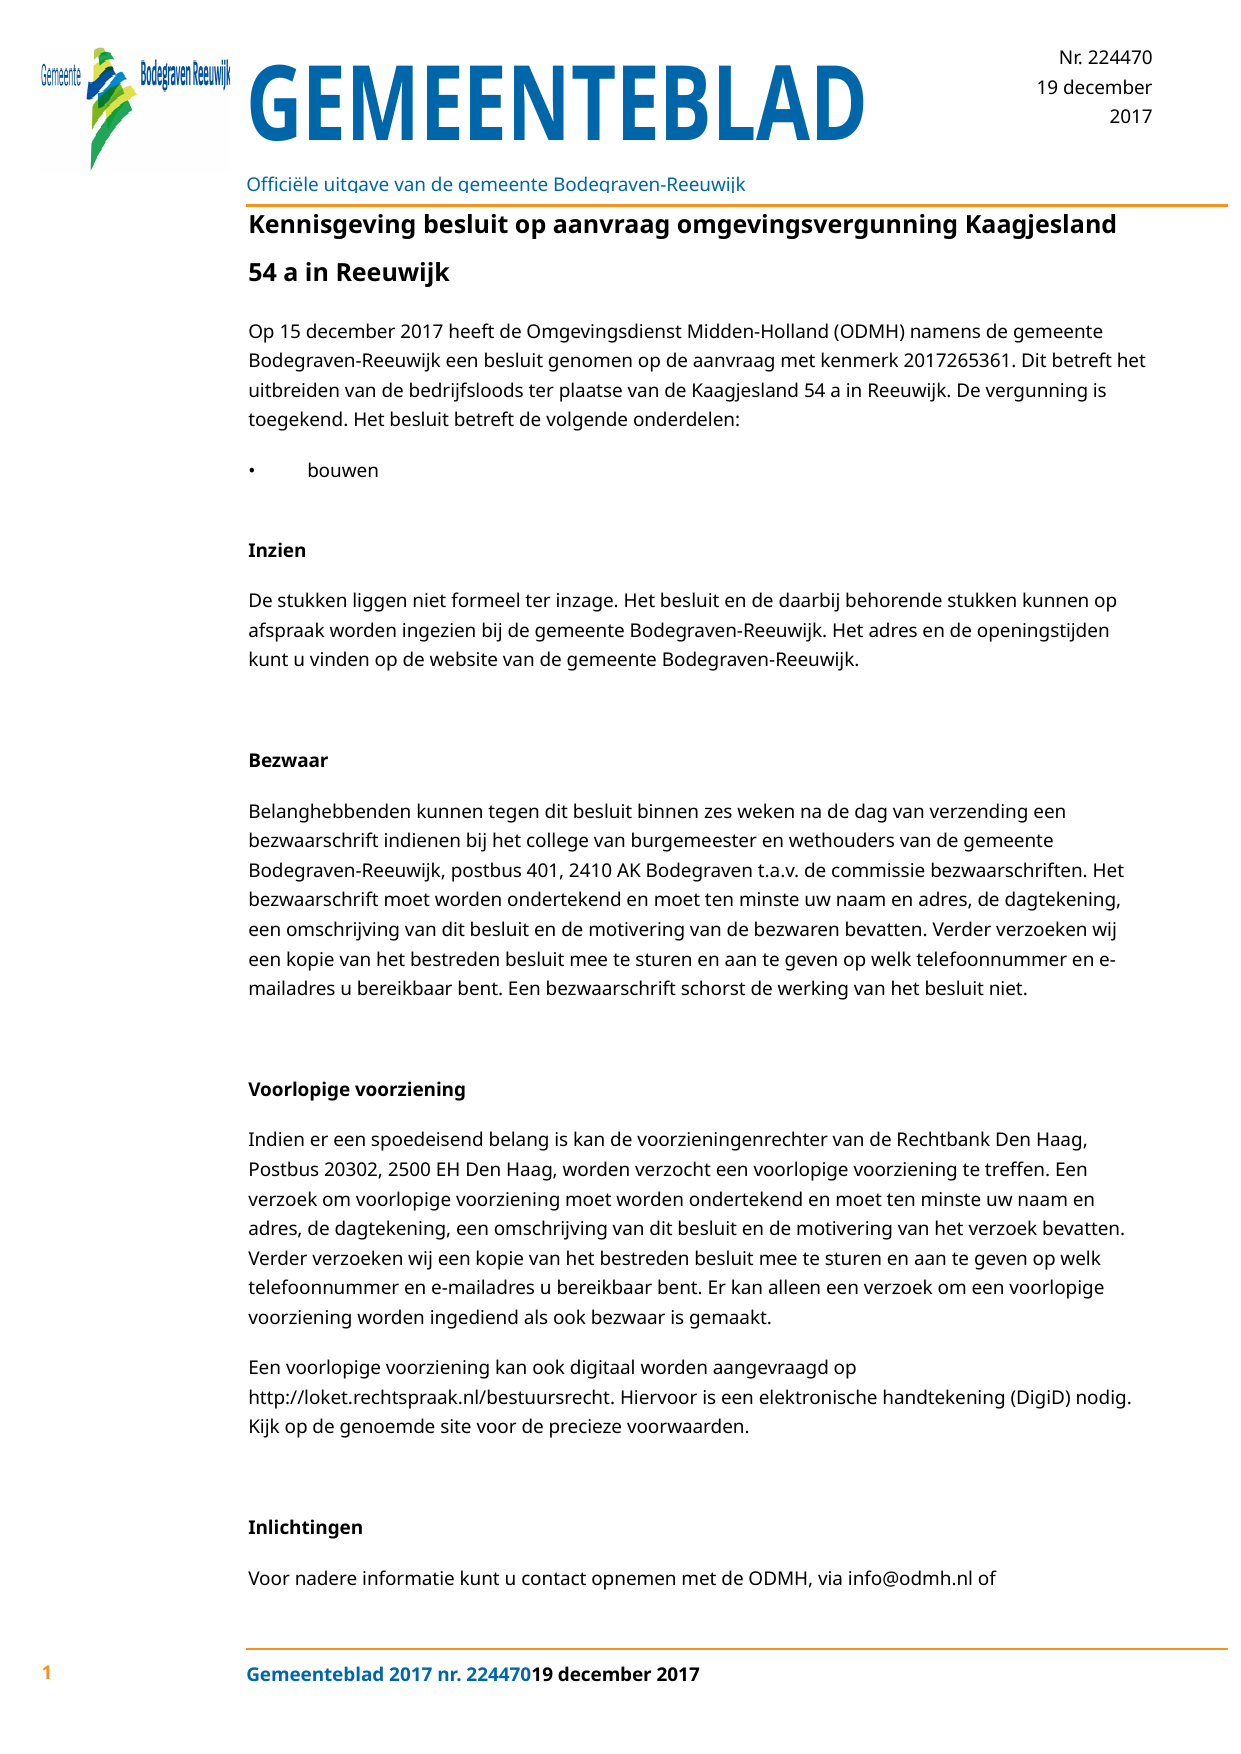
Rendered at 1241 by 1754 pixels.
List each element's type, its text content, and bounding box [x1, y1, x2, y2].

text Voor nadere informatie kunt u contact opnemen met de ODMH, via info@odmh.nl of [248, 1565, 1152, 1591]
picture [41, 47, 231, 172]
text Kennisgeving besluit op aanvraag omgevingsvergunning Kaagjesland 54 a in Reeuwijk [248, 207, 1152, 288]
text Indien er een spoedeisend belang is kan de voorzieningenrechter van de Rechtbank Den Haag, Postbus 20302, 2500 EH Den Haag, worden verzocht een voorlopige voorziening te treffen. Een verzoek om voorlopige voorziening moet worden ondertekend en moet ten minste uw naam en adres, de dagtekening, een omschrijving van dit besluit en de motivering van het verzoek bevatten. Verder verzoeken wij een kopie van het bestreden besluit mee te sturen en aan te geven op welk telefoonnummer en e-mailadres u bereikbaar bent. Er kan alleen een verzoek om een voorlopige voorziening worden ingediend als ook bezwaar is gemaakt. [248, 1127, 1152, 1330]
text De stukken liggen niet formeel ter inzage. Het besluit en de daarbij behorende stukken kunnen op afspraak worden ingezien bij de gemeente Bodegraven-Reeuwijk. Het adres en de openingstijden kunt u vinden op de website van de gemeente Bodegraven-Reeuwijk. [248, 587, 1152, 672]
text Bezwaar [248, 747, 1152, 773]
text Inlichtingen [248, 1514, 1152, 1540]
list bouwen [248, 457, 1152, 483]
text Belanghebbenden kunnen tegen dit besluit binnen zes weken na de dag van verzending een bezwaarschrift indienen bij het college van burgemeester en wethouders van de gemeente Bodegraven-Reeuwijk, postbus 401, 2410 AK Bodegraven t.a.v. de commissie bezwaarschriften. Het bezwaarschrift moet worden ondertekend en moet ten minste uw naam en adres, de dagtekening, een omschrijving van dit besluit en de motivering van de bezwaren bevatten. Verder verzoeken wij een kopie van het bestreden besluit mee te sturen en aan te geven op welk telefoonnummer en e-mailadres u bereikbaar bent. Een bezwaarschrift schorst de werking van het besluit niet. [248, 798, 1152, 1001]
text Voorlopige voorziening [248, 1076, 1152, 1102]
text Een voorlopige voorziening kan ook digitaal worden aangevraagd op http://loket.rechtspraak.nl/bestuursrecht. Hiervoor is een elektronische handtekening (DigiD) nodig. Kijk op de genoemde site voor de precieze voorwaarden. [248, 1354, 1152, 1439]
text Inzien [248, 537, 1152, 563]
text Op 15 december 2017 heeft de Omgevingsdienst Midden-Holland (ODMH) namens de gemeente Bodegraven-Reeuwijk een besluit genomen op de aanvraag met kenmerk 2017265361. Dit betreft het uitbreiden van de bedrijfsloods ter plaatse van de Kaagjesland 54 a in Reeuwijk. De vergunning is toegekend. Het besluit betreft de volgende onderdelen: [248, 318, 1152, 432]
